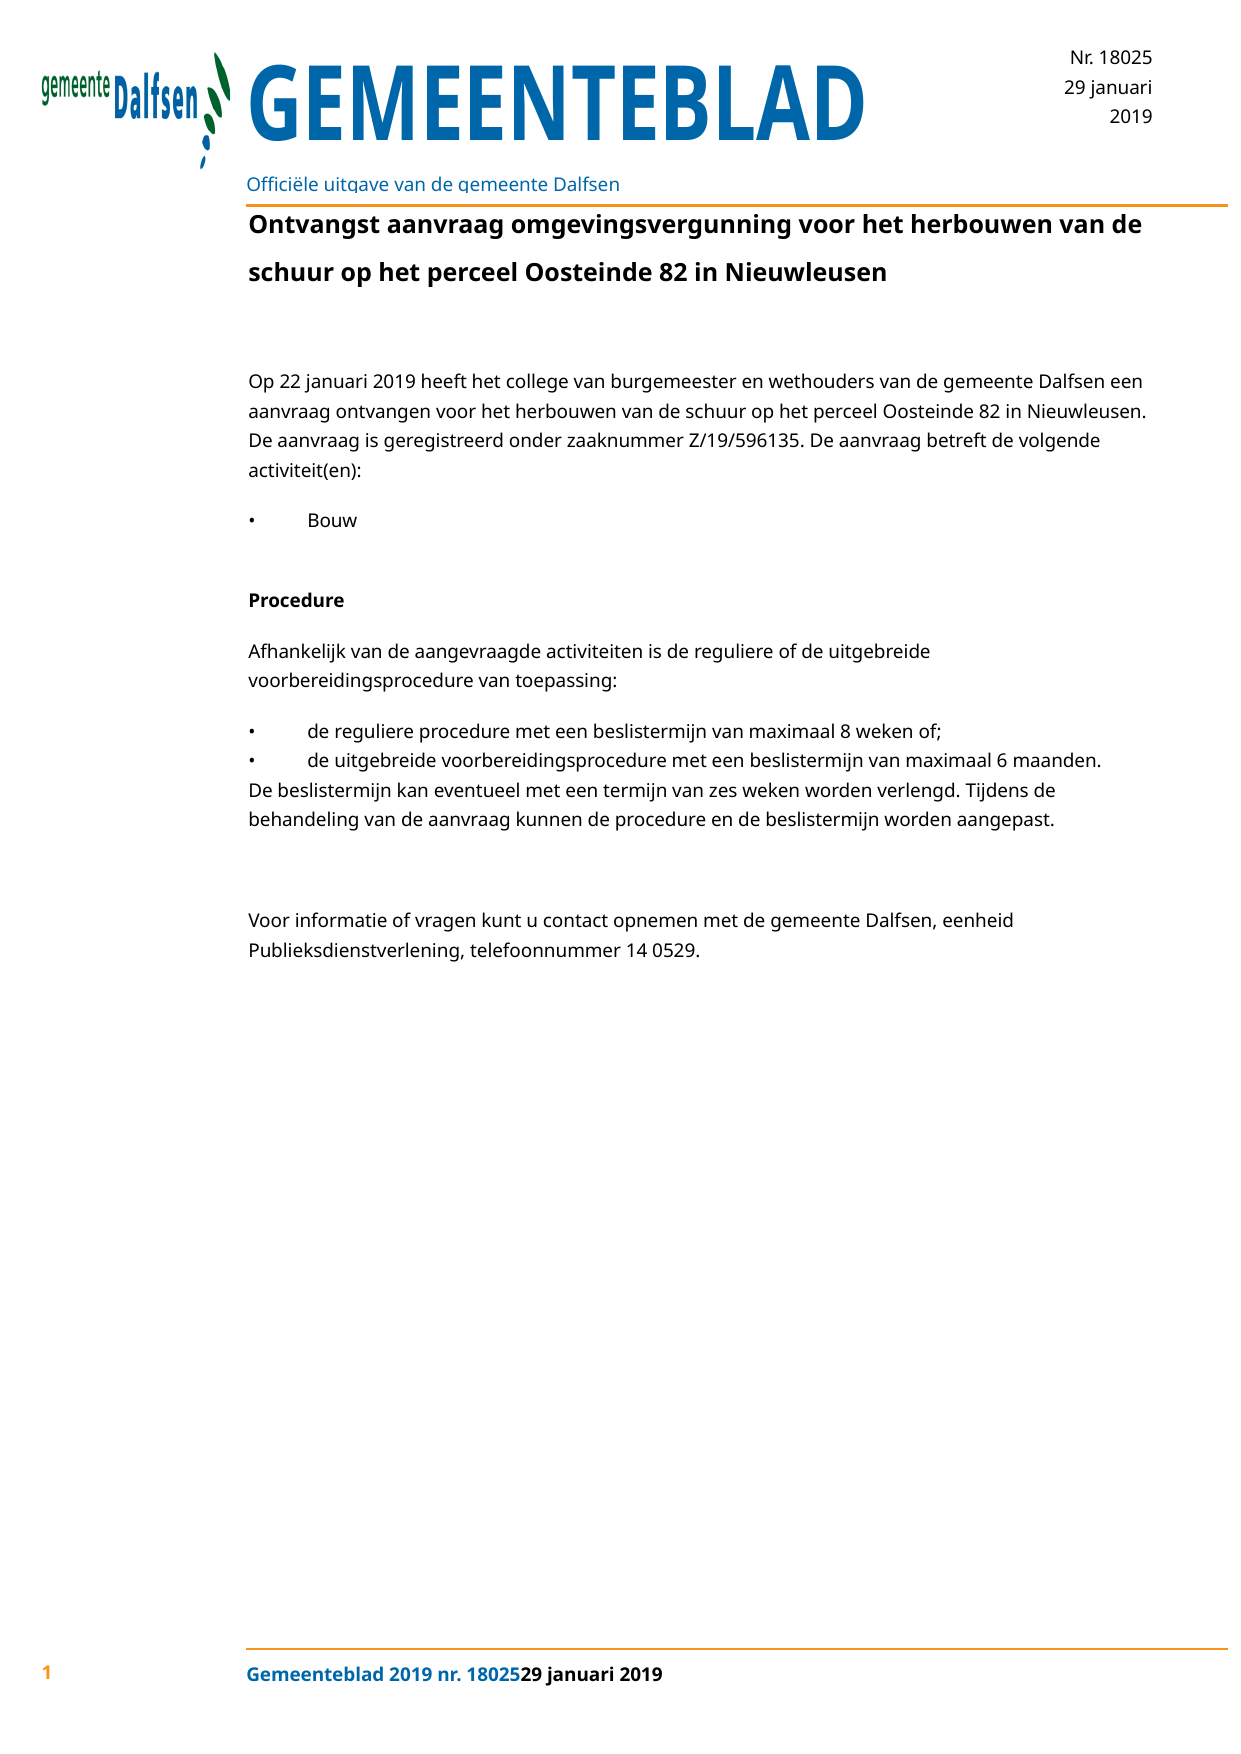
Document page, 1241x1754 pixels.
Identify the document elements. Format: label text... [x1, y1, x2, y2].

text Afhankelijk van de aangevraagde activiteiten is de reguliere of de uitgebreide voorbereidingsprocedure van toepassing: [248, 638, 1152, 693]
text Procedure [248, 587, 1152, 613]
text De beslistermijn kan eventueel met een termijn van zes weken worden verlengd. Tijdens de behandeling van de aanvraag kunnen de procedure en de beslistermijn worden aangepast. [248, 777, 1152, 832]
text Ontvangst aanvraag omgevingsvergunning voor het herbouwen van de schuur op het perceel Oosteinde 82 in Nieuwleusen [248, 207, 1152, 288]
list de uitgebreide voorbereidingsprocedure met een beslistermijn van maximaal 6 maanden. [248, 747, 1152, 773]
list Bouw [248, 507, 1152, 533]
picture [41, 47, 231, 172]
text Voor informatie of vragen kunt u contact opnemen met de gemeente Dalfsen, eenheid Publieksdienstverlening, telefoonnummer 14 0529. [248, 907, 1152, 963]
text Op 22 januari 2019 heeft het college van burgemeester en wethouders van de gemeente Dalfsen een aanvraag ontvangen voor het herbouwen van de schuur op het perceel Oosteinde 82 in Nieuwleusen. De aanvraag is geregistreerd onder zaaknummer Z/19/596135. De aanvraag betreft de volgende activiteit(en): [248, 368, 1152, 483]
list de reguliere procedure met een beslistermijn van maximaal 8 weken of; [248, 718, 1152, 744]
